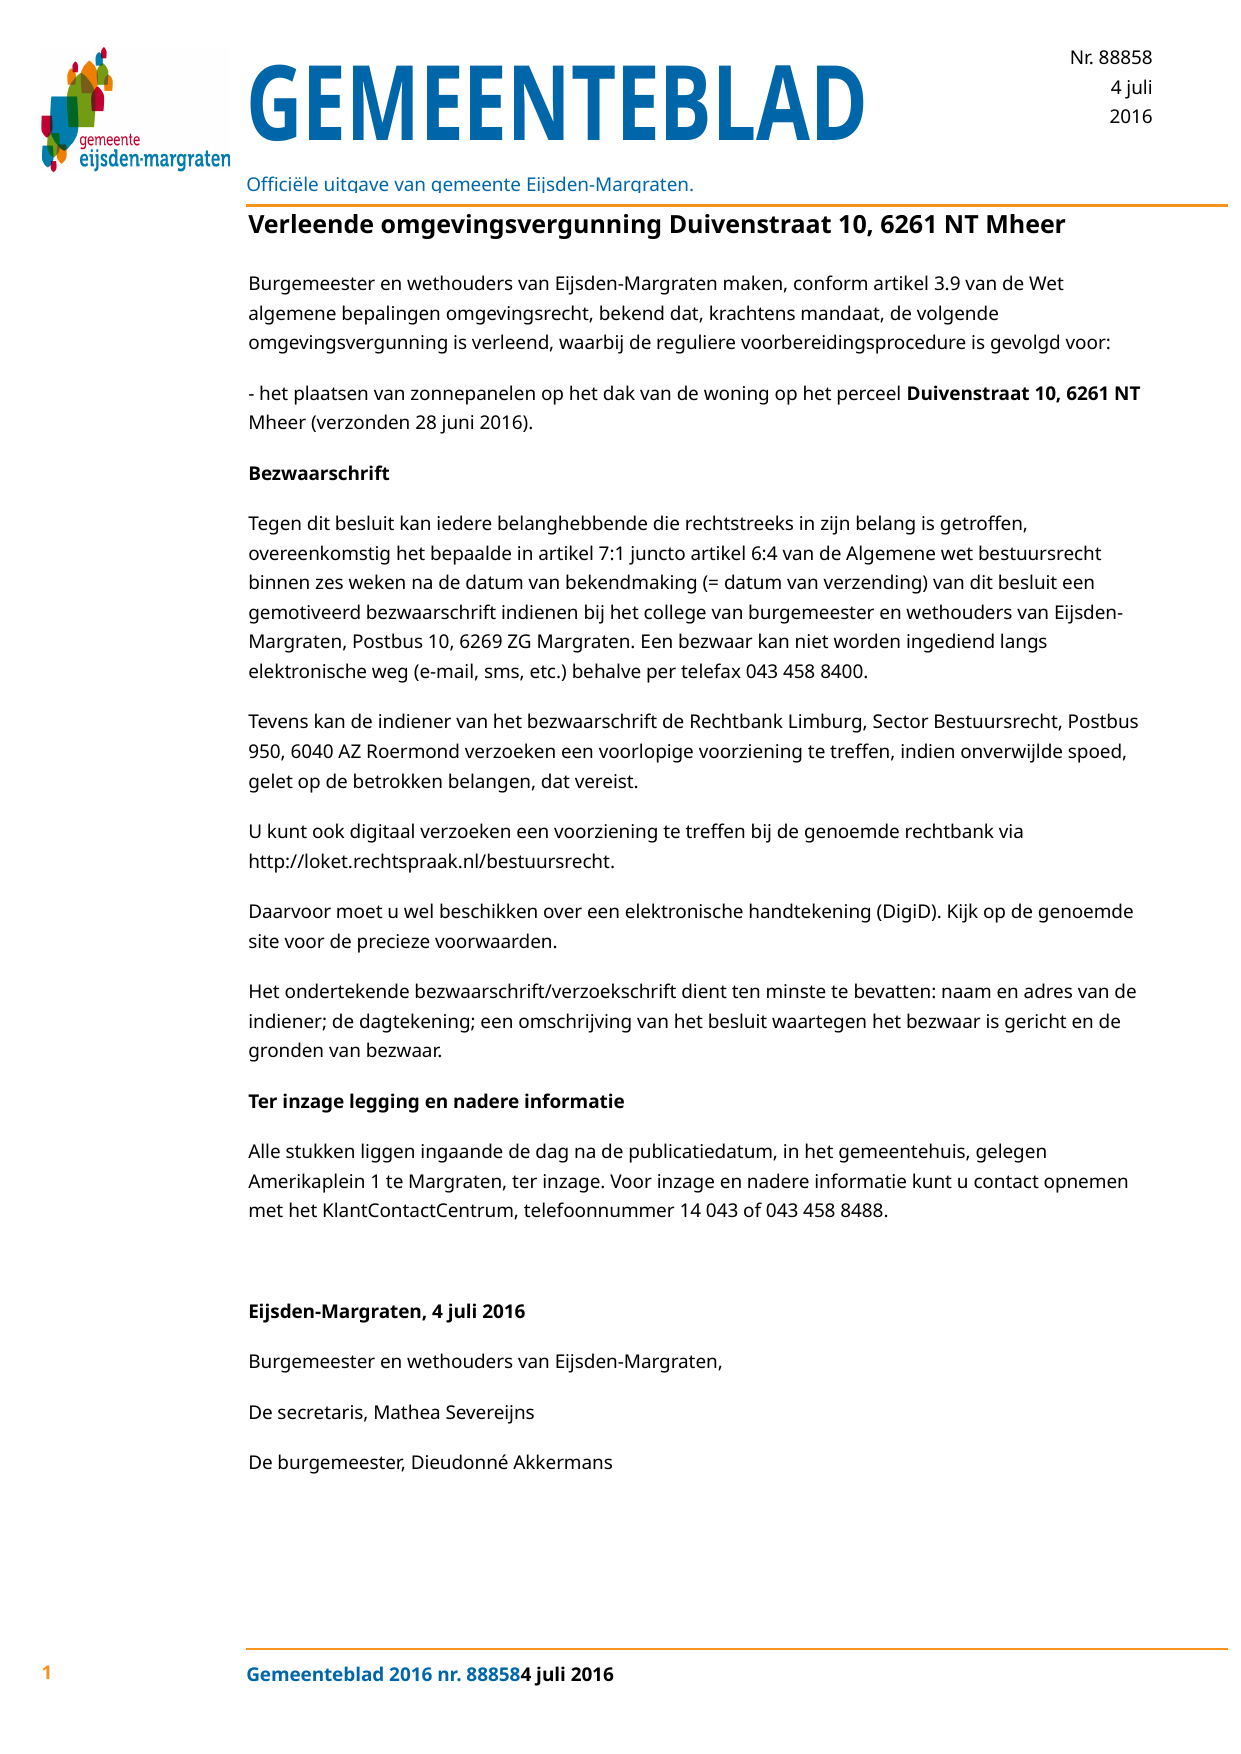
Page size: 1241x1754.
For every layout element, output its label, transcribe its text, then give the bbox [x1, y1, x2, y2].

text Bezwaarschrift [248, 460, 1152, 486]
text De secretaris, Mathea Severeijns [248, 1399, 1152, 1425]
picture [41, 47, 231, 172]
text Burgemeester en wethouders van Eijsden-Margraten, [248, 1349, 1152, 1374]
text Ter inzage legging en nadere informatie [248, 1088, 1152, 1113]
text U kunt ook digitaal verzoeken een voorziening te treffen bij de genoemde rechtbank via http://loket.rechtspraak.nl/bestuursrecht. [248, 818, 1152, 873]
text Alle stukken liggen ingaande de dag na de publicatiedatum, in het gemeentehuis, gelegen Amerikaplein 1 te Margraten, ter inzage. Voor inzage en nadere informatie kunt u contact opnemen met het KlantContactCentrum, telefoonnummer 14 043 of 043 458 8488. [248, 1138, 1152, 1223]
text De burgemeester, Dieudonné Akkermans [248, 1449, 1152, 1475]
text Verleende omgevingsvergunning Duivenstraat 10, 6261 NT Mheer [248, 207, 1152, 241]
text - het plaatsen van zonnepanelen op het dak van de woning op het perceel Duivenstraat 10, 6261 NT Mheer (verzonden 28 juni 2016). [248, 380, 1152, 435]
text Tegen dit besluit kan iedere belanghebbende die rechtstreeks in zijn belang is getroffen, overeenkomstig het bepaalde in artikel 7:1 juncto artikel 6:4 van de Algemene wet bestuursrecht binnen zes weken na de datum van bekendmaking (= datum van verzending) van dit besluit een gemotiveerd bezwaarschrift indienen bij het college van burgemeester en wethouders van Eijsden-Margraten, Postbus 10, 6269 ZG Margraten. Een bezwaar kan niet worden ingediend langs elektronische weg (e-mail, sms, etc.) behalve per telefax 043 458 8400. [248, 510, 1152, 684]
text Het ondertekende bezwaarschrift/verzoekschrift dient ten minste te bevatten: naam en adres van de indiener; de dagtekening; een omschrijving van het besluit waartegen het bezwaar is gericht en de gronden van bezwaar. [248, 978, 1152, 1063]
text Tevens kan de indiener van het bezwaarschrift de Rechtbank Limburg, Sector Bestuursrecht, Postbus 950, 6040 AZ Roermond verzoeken een voorlopige voorziening te treffen, indien onverwijlde spoed, gelet op de betrokken belangen, dat vereist. [248, 709, 1152, 793]
text Eijsden-Margraten, 4 juli 2016 [248, 1298, 1152, 1324]
text Burgemeester en wethouders van Eijsden-Margraten maken, conform artikel 3.9 van de Wet algemene bepalingen omgevingsrecht, bekend dat, krachtens mandaat, de volgende omgevingsvergunning is verleend, waarbij de reguliere voorbereidingsprocedure is gevolgd voor: [248, 270, 1152, 355]
text Daarvoor moet u wel beschikken over een elektronische handtekening (DigiD). Kijk op de genoemde site voor de precieze voorwaarden. [248, 898, 1152, 953]
